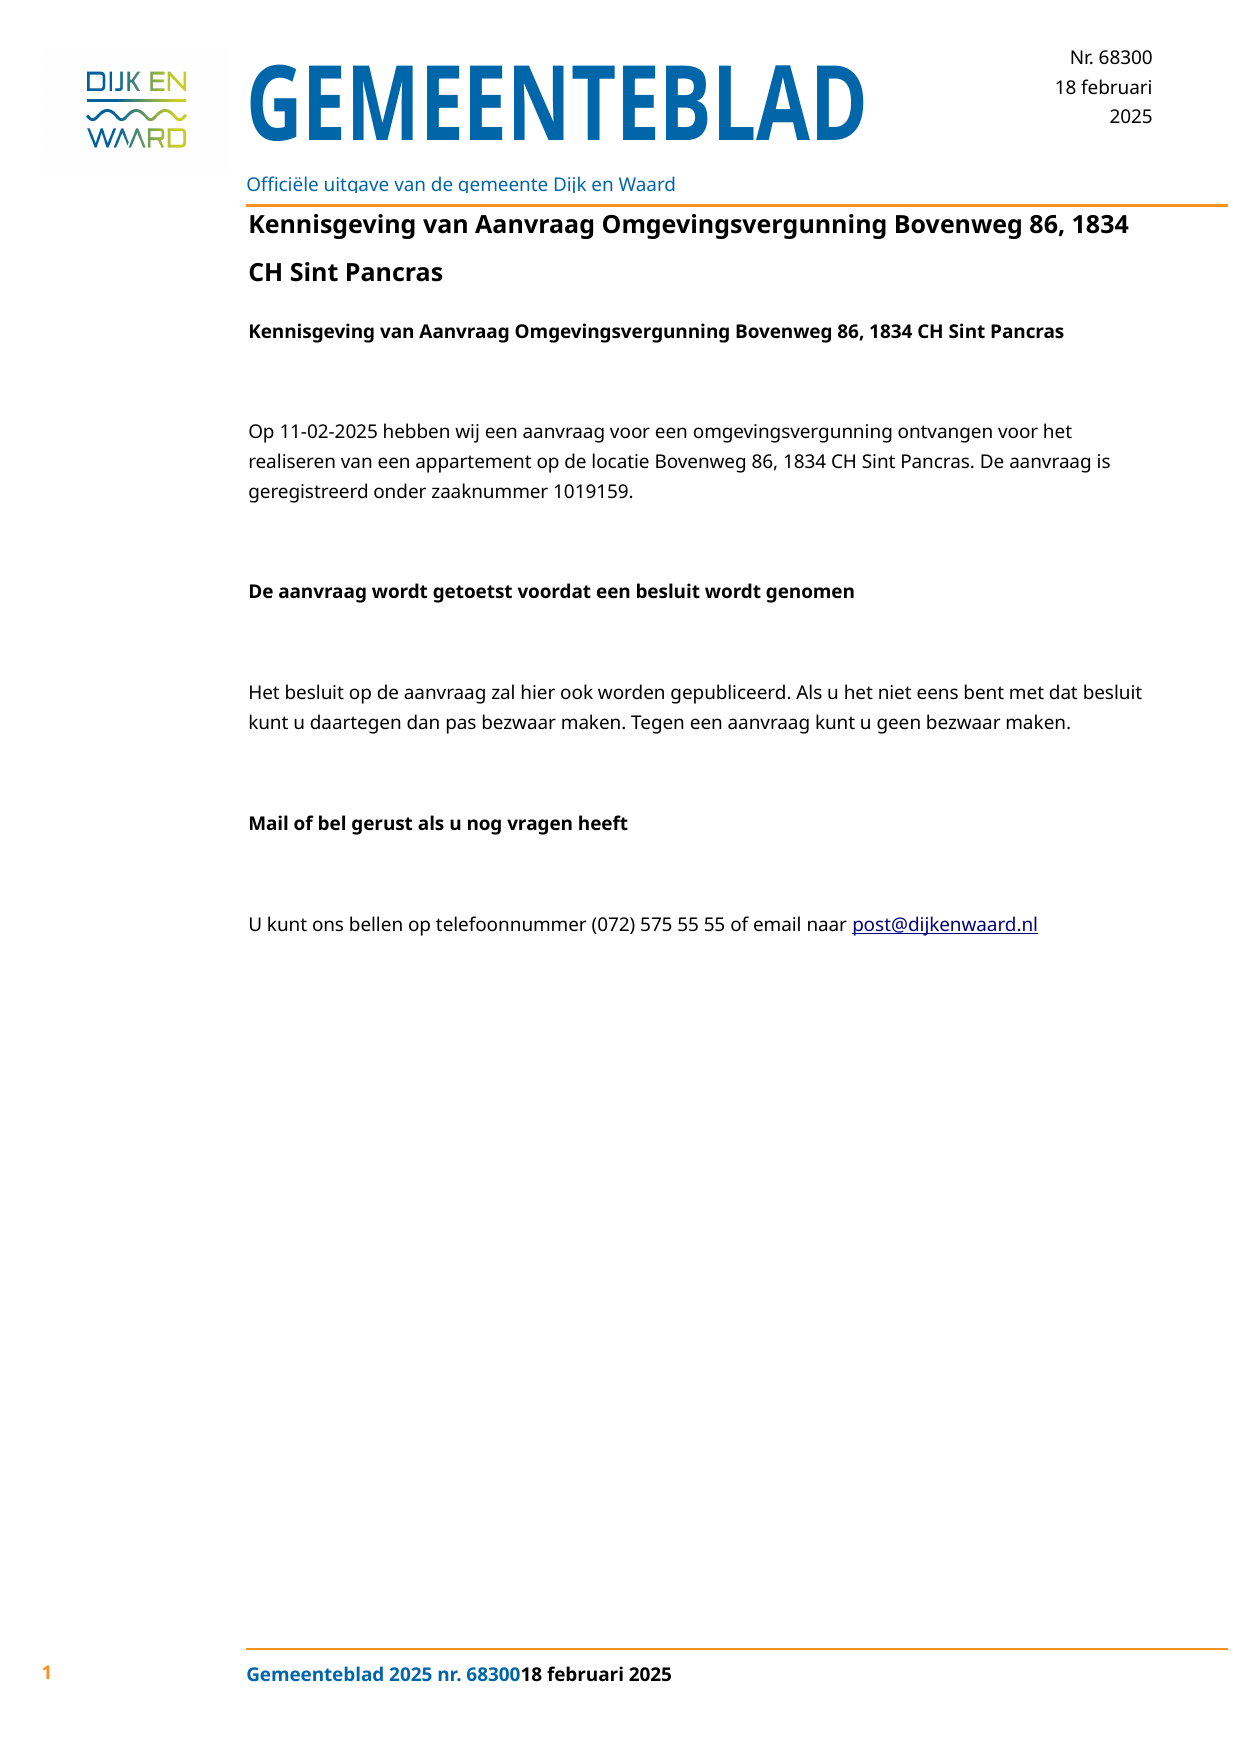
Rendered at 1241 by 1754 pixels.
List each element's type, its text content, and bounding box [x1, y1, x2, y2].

text Het besluit op de aanvraag zal hier ook worden gepubliceerd. Als u het niet eens bent met dat besluit kunt u daartegen dan pas bezwaar maken. Tegen een aanvraag kunt u geen bezwaar maken. [248, 679, 1152, 735]
text Kennisgeving van Aanvraag Omgevingsvergunning Bovenweg 86, 1834 CH Sint Pancras [248, 207, 1152, 288]
text U kunt ons bellen op telefoonnummer (072) 575 55 55 of email naar post@dijkenwaard.nl [248, 911, 1152, 937]
text Kennisgeving van Aanvraag Omgevingsvergunning Bovenweg 86, 1834 CH Sint Pancras [248, 318, 1152, 344]
text Op 11-02-2025 hebben wij een aanvraag voor een omgevingsvergunning ontvangen voor het realiseren van een appartement op de locatie Bovenweg 86, 1834 CH Sint Pancras. De aanvraag is geregistreerd onder zaaknummer 1019159. [248, 419, 1152, 504]
text Mail of bel gerust als u nog vragen heeft [248, 810, 1152, 836]
picture [41, 47, 231, 172]
text De aanvraag wordt getoetst voordat een besluit wordt genomen [248, 579, 1152, 604]
